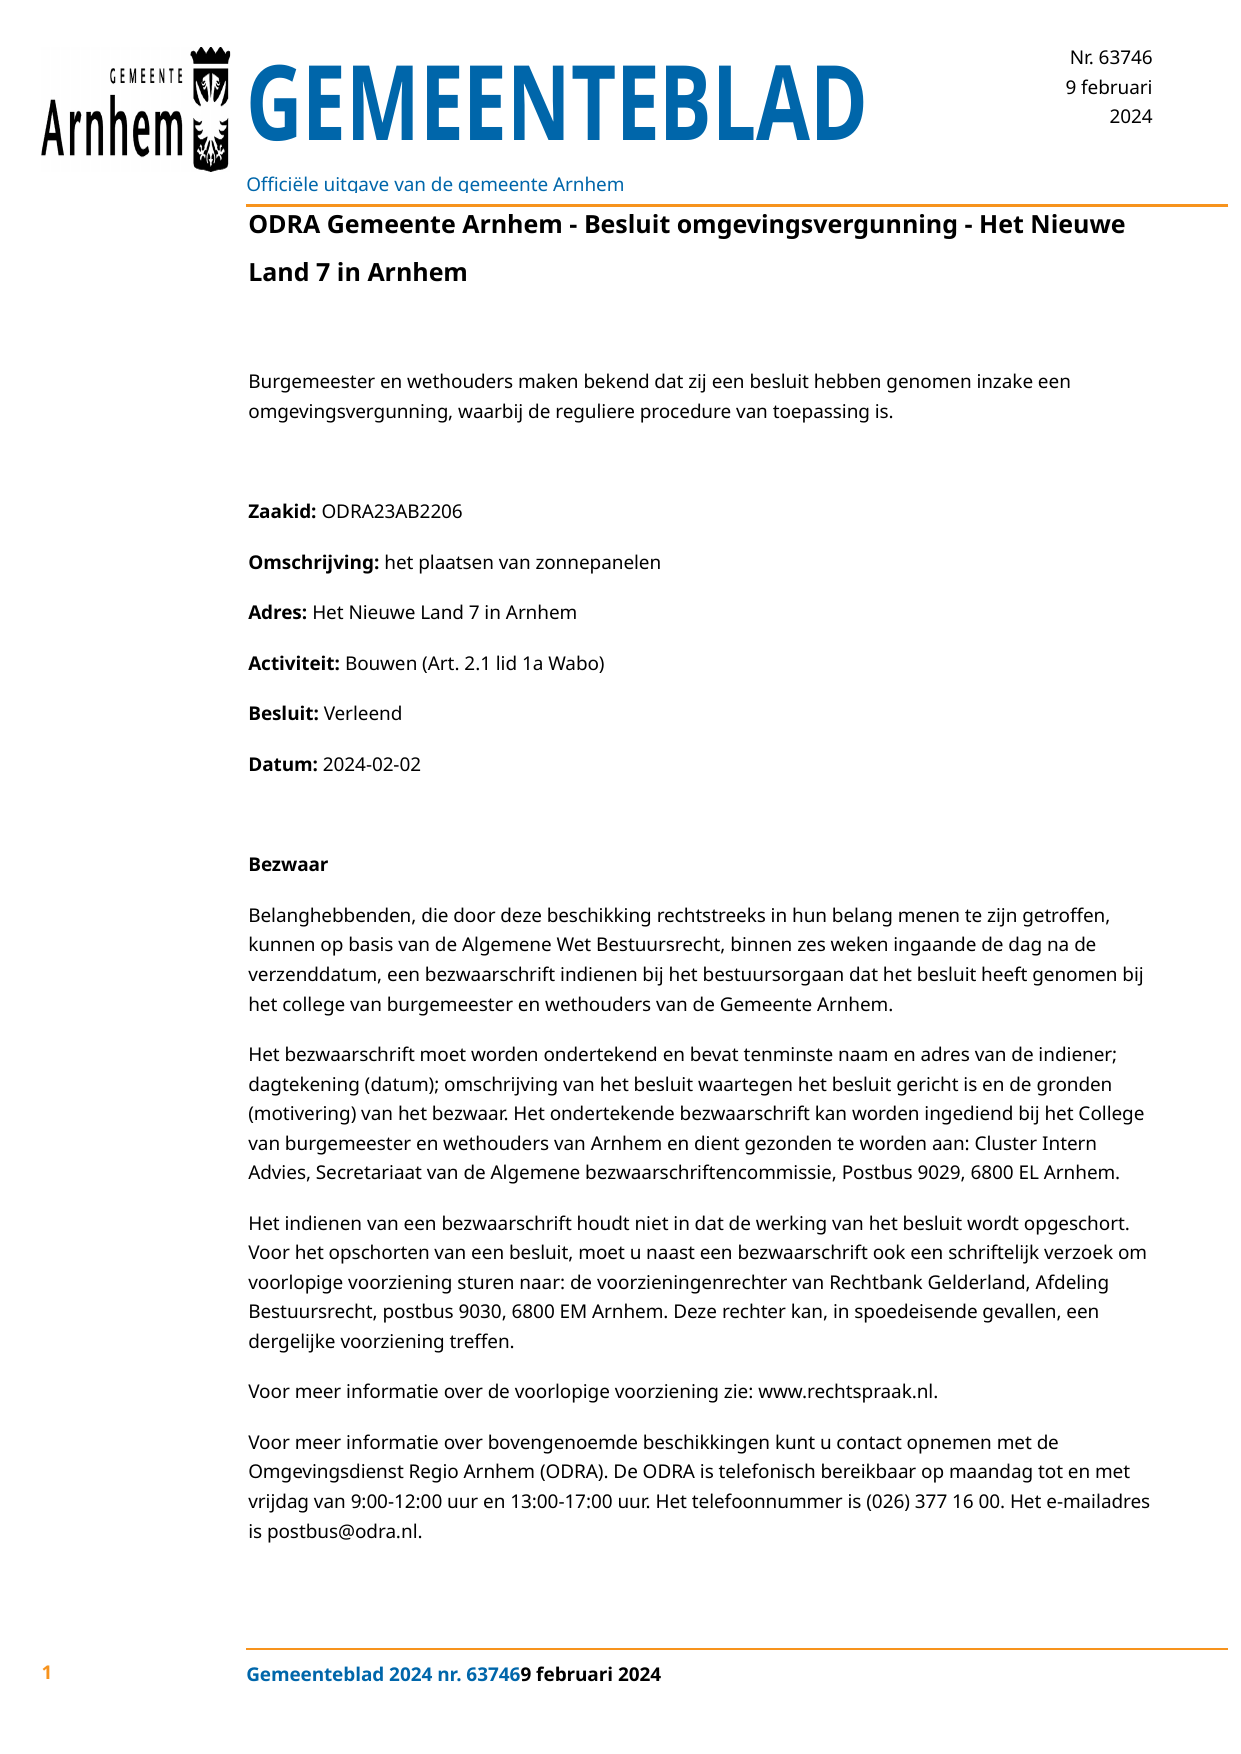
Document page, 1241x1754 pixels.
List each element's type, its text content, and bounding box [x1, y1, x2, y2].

text ODRA Gemeente Arnhem - Besluit omgevingsvergunning - Het Nieuwe Land 7 in Arnhem [248, 207, 1152, 288]
text Het bezwaarschrift moet worden ondertekend en bevat tenminste naam en adres van de indiener; dagtekening (datum); omschrijving van het besluit waartegen het besluit gericht is en de gronden (motivering) van het bezwaar. Het ondertekende bezwaarschrift kan worden ingediend bij het College van burgemeester en wethouders van Arnhem en dient gezonden te worden aan: Cluster Intern Advies, Secretariaat van de Algemene bezwaarschriftencommissie, Postbus 9029, 6800 EL Arnhem. [248, 1041, 1152, 1185]
text Belanghebbenden, die door deze beschikking rechtstreeks in hun belang menen te zijn getroffen, kunnen op basis van de Algemene Wet Bestuursrecht, binnen zes weken ingaande de dag na de verzenddatum, een bezwaarschrift indienen bij het bestuursorgaan dat het besluit heeft genomen bij het college van burgemeester en wethouders van de Gemeente Arnhem. [248, 902, 1152, 1017]
text Voor meer informatie over de voorlopige voorziening zie: www.rechtspraak.nl. [248, 1379, 1152, 1404]
text Het indienen van een bezwaarschrift houdt niet in dat de werking van het besluit wordt opgeschort. Voor het opschorten van een besluit, moet u naast een bezwaarschrift ook een schriftelijk verzoek om voorlopige voorziening sturen naar: de voorzieningenrechter van Rechtbank Gelderland, Afdeling Bestuursrecht, postbus 9030, 6800 EM Arnhem. Deze rechter kan, in spoedeisende gevallen, een dergelijke voorziening treffen. [248, 1210, 1152, 1354]
text Besluit: Verleend [248, 700, 1152, 726]
text Voor meer informatie over bovengenoemde beschikkingen kunt u contact opnemen met de Omgevingsdienst Regio Arnhem (ODRA). De ODRA is telefonisch bereikbaar op maandag tot en met vrijdag van 9:00-12:00 uur en 13:00-17:00 uur. Het telefoonnummer is (026) 377 16 00. Het e-mailadres is postbus@odra.nl. [248, 1429, 1152, 1544]
text Zaakid: ODRA23AB2206 [248, 499, 1152, 524]
picture [41, 47, 231, 172]
text Activiteit: Bouwen (Art. 2.1 lid 1a Wabo) [248, 650, 1152, 676]
text Bezwaar [248, 852, 1152, 877]
text Datum: 2024-02-02 [248, 751, 1152, 777]
text Burgemeester en wethouders maken bekend dat zij een besluit hebben genomen inzake een omgevingsvergunning, waarbij de reguliere procedure van toepassing is. [248, 368, 1152, 424]
text Omschrijving: het plaatsen van zonnepanelen [248, 549, 1152, 575]
text Adres: Het Nieuwe Land 7 in Arnhem [248, 599, 1152, 625]
